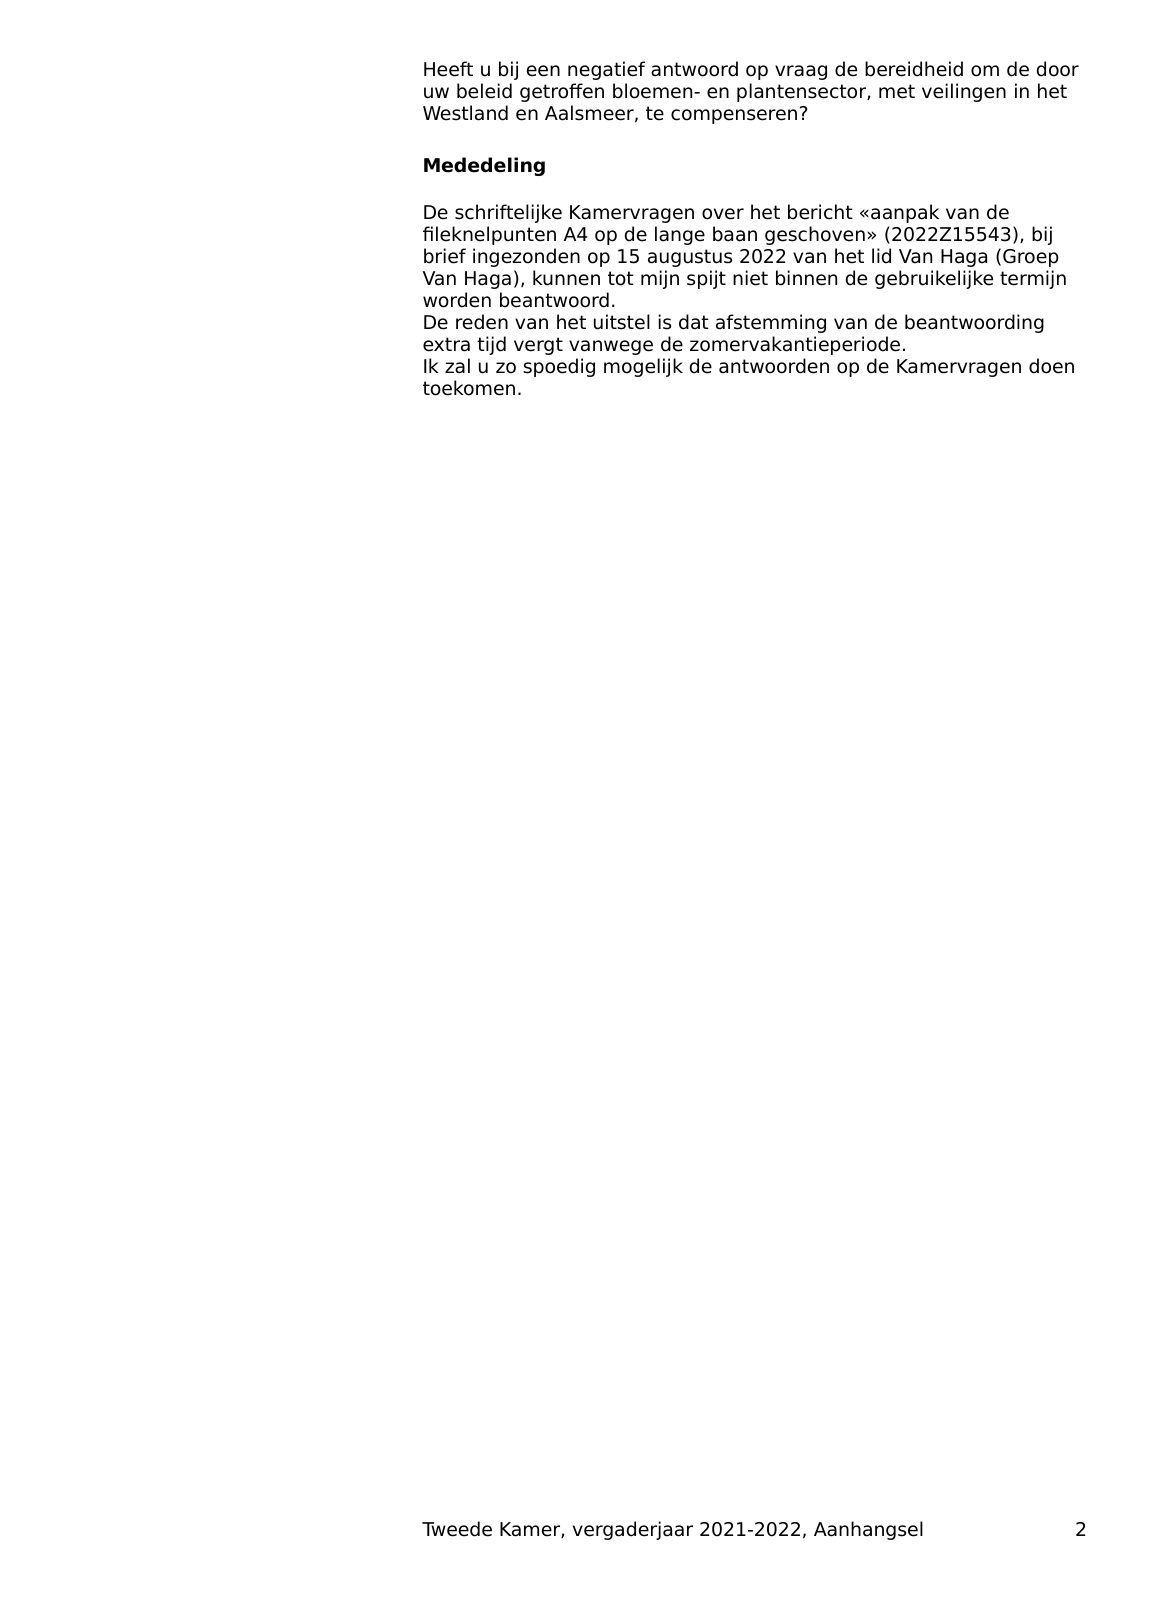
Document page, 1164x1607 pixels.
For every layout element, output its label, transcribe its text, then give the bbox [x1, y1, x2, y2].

text Heeft u bij een negatief antwoord op vraag de bereidheid om de door uw beleid getroffen bloemen- en plantensector, met veilingen in het Westland en Aalsmeer, te compenseren? [422, 59, 1087, 125]
subtitle Mededeling [422, 155, 1087, 177]
text De schriftelijke Kamervragen over het bericht «aanpak van de fileknelpunten A4 op de lange baan geschoven» (2022Z15543), bij brief ingezonden op 15 augustus 2022 van het lid Van Haga (Groep Van Haga), kunnen tot mijn spijt niet binnen de gebruikelijke termijn worden beantwoord. [422, 202, 1087, 312]
text De reden van het uitstel is dat afstemming van de beantwoording extra tijd vergt vanwege de zomervakantieperiode. [422, 312, 1087, 356]
text Ik zal u zo spoedig mogelijk de antwoorden op de Kamervragen doen toekomen. [422, 356, 1087, 400]
